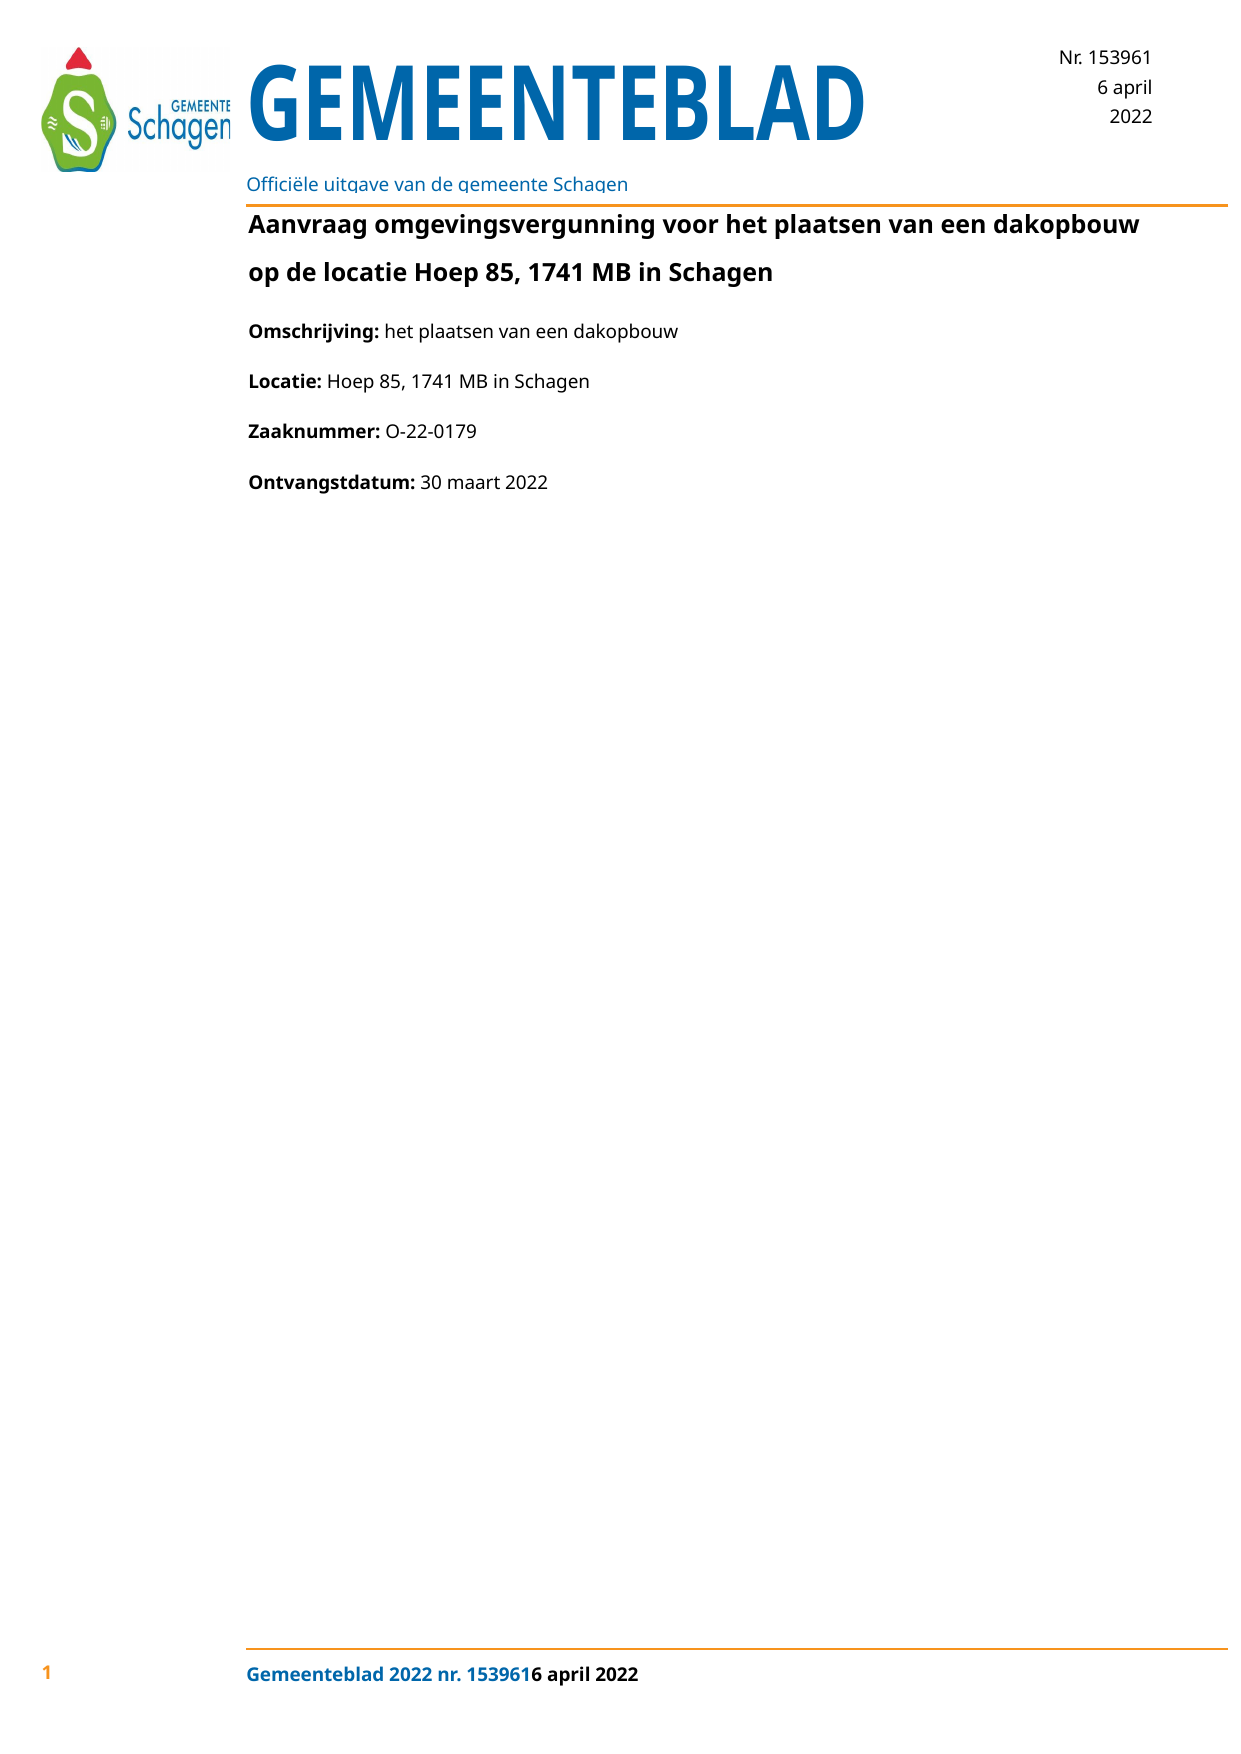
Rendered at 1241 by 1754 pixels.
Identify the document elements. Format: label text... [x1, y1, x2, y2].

text Zaaknummer: O-22-0179 [248, 419, 1152, 444]
text Locatie: Hoep 85, 1741 MB in Schagen [248, 368, 1152, 394]
picture [41, 47, 231, 172]
text Ontvangstdatum: 30 maart 2022 [248, 469, 1152, 495]
text Omschrijving: het plaatsen van een dakopbouw [248, 318, 1152, 344]
text Aanvraag omgevingsvergunning voor het plaatsen van een dakopbouw op de locatie Hoep 85, 1741 MB in Schagen [248, 207, 1152, 288]
